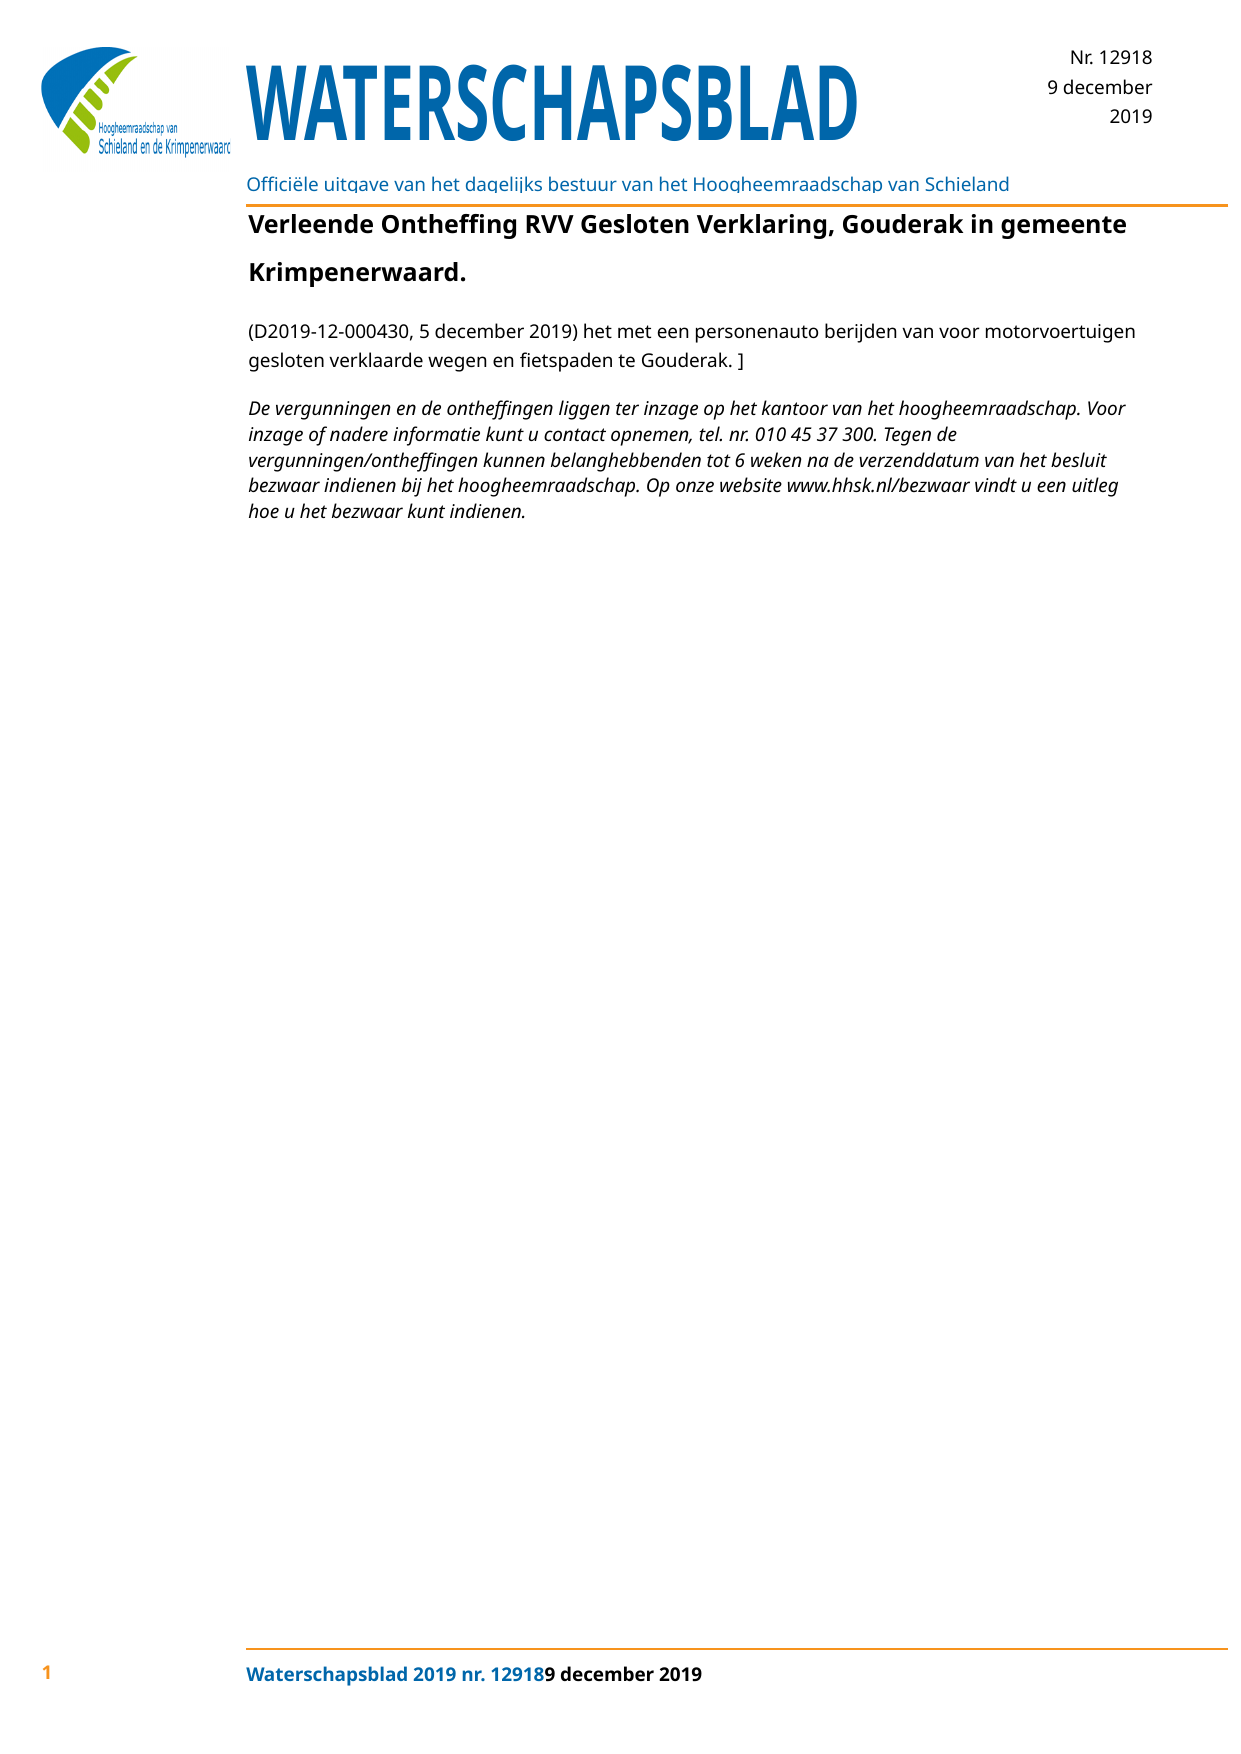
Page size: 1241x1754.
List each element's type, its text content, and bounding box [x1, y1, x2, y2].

text De vergunningen en de ontheffingen liggen ter inzage op het kantoor van het hoogheemraadschap. Voor inzage of nadere informatie kunt u contact opnemen, tel. nr. 010 45 37 300. Tegen de vergunningen/ontheffingen kunnen belanghebbenden tot 6 weken na de verzenddatum van het besluit bezwaar indienen bij het hoogheemraadschap. Op onze website www.hhsk.nl/bezwaar vindt u een uitleg hoe u het bezwaar kunt indienen. [248, 395, 1152, 524]
picture [41, 47, 231, 172]
text Verleende Ontheffing RVV Gesloten Verklaring, Gouderak in gemeente Krimpenerwaard. [248, 207, 1152, 288]
text (D2019-12-000430, 5 december 2019) het met een personenauto berijden van voor motorvoertuigen gesloten verklaarde wegen en fietspaden te Gouderak. ] [248, 318, 1152, 373]
